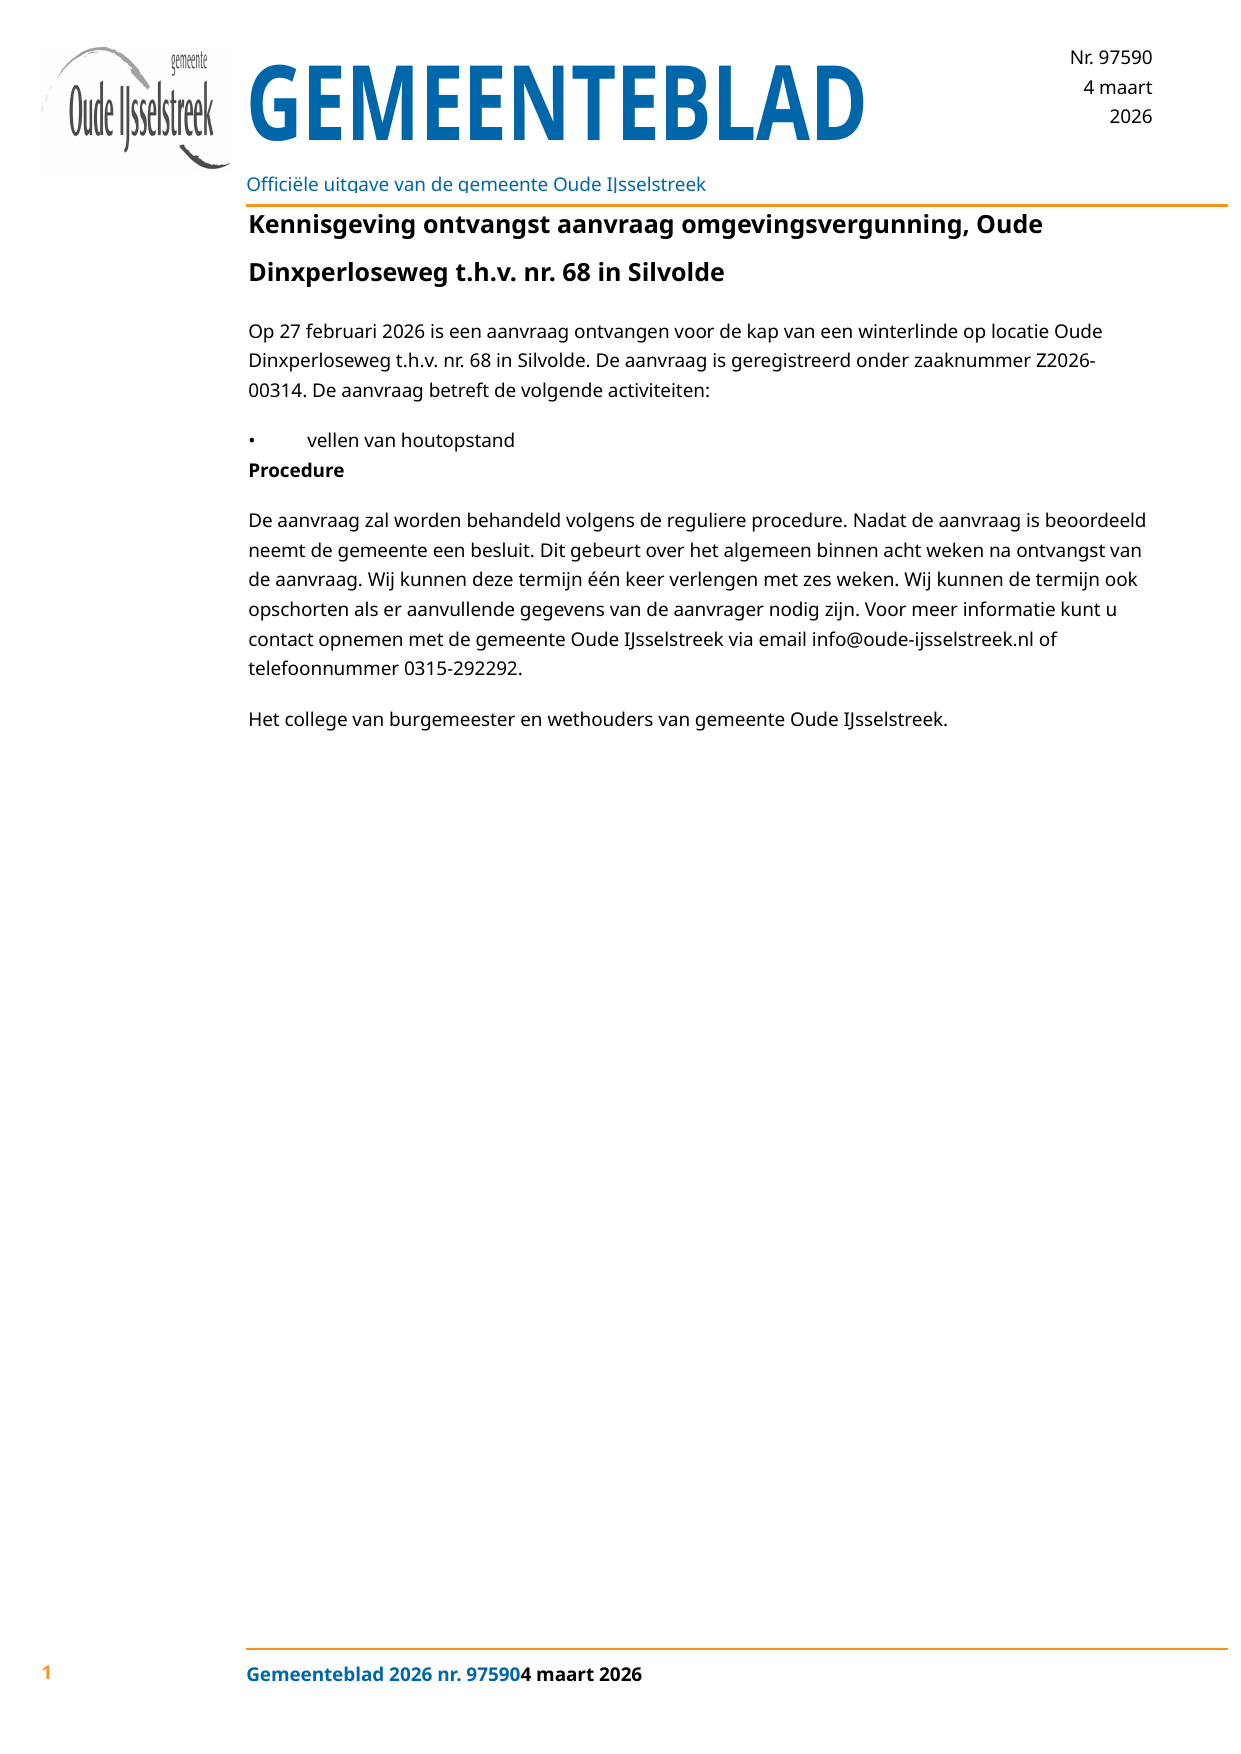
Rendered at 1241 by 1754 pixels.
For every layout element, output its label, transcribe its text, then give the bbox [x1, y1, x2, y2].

text Op 27 februari 2026 is een aanvraag ontvangen voor de kap van een winterlinde op locatie Oude Dinxperloseweg t.h.v. nr. 68 in Silvolde. De aanvraag is geregistreerd onder zaaknummer Z2026-00314. De aanvraag betreft de volgende activiteiten: [248, 318, 1152, 403]
text De aanvraag zal worden behandeld volgens de reguliere procedure. Nadat de aanvraag is beoordeeld neemt de gemeente een besluit. Dit gebeurt over het algemeen binnen acht weken na ontvangst van de aanvraag. Wij kunnen deze termijn één keer verlengen met zes weken. Wij kunnen de termijn ook opschorten als er aanvullende gegevens van de aanvrager nodig zijn. Voor meer informatie kunt u contact opnemen met de gemeente Oude IJsselstreek via email info@oude-ijsselstreek.nl of telefoonnummer 0315-292292. [248, 507, 1152, 681]
picture [41, 47, 231, 172]
text Kennisgeving ontvangst aanvraag omgevingsvergunning, Oude Dinxperloseweg t.h.v. nr. 68 in Silvolde [248, 207, 1152, 288]
text Het college van burgemeester en wethouders van gemeente Oude IJsselstreek. [248, 706, 1152, 732]
text Procedure [248, 457, 1152, 483]
list vellen van houtopstand [248, 427, 1152, 453]
